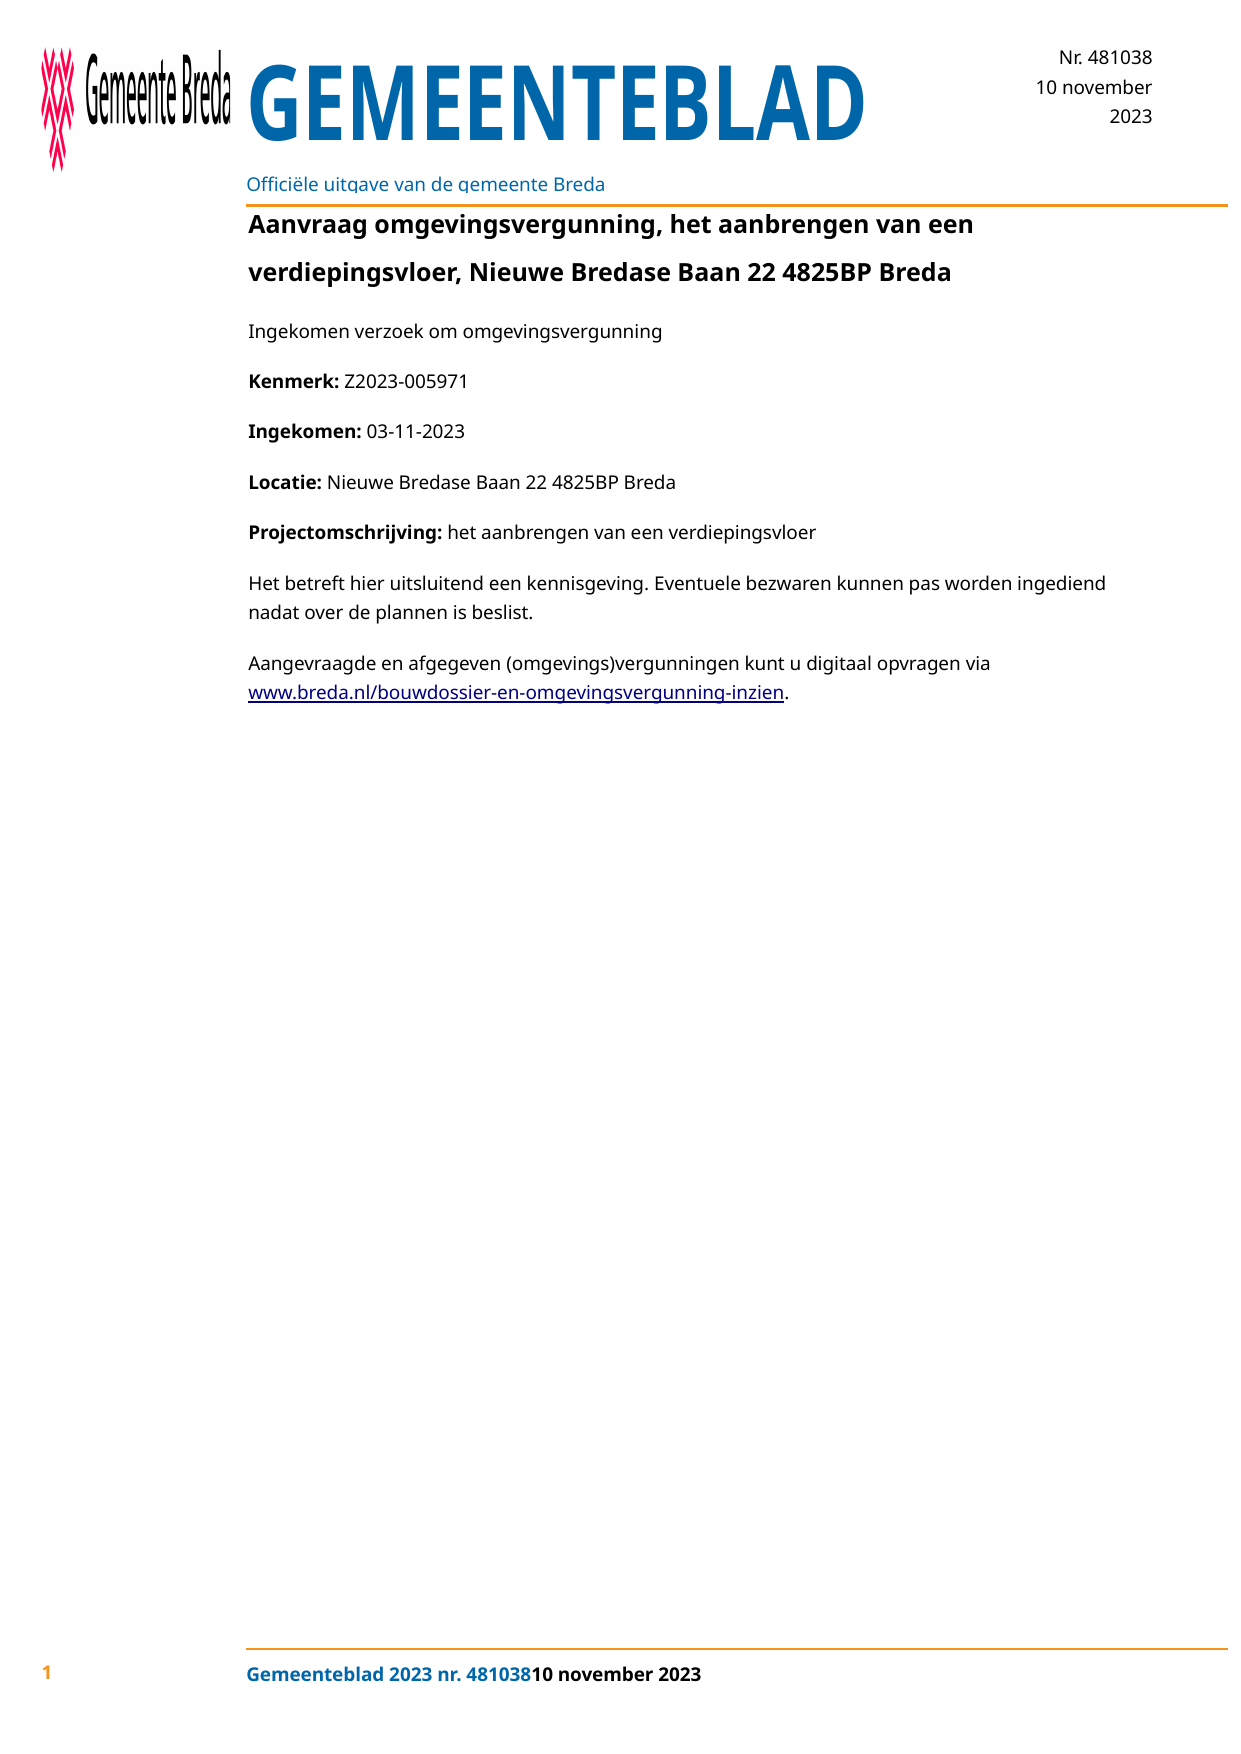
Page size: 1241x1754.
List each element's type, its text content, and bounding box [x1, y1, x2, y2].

text Projectomschrijving: het aanbrengen van een verdiepingsvloer [248, 519, 1152, 545]
text Kenmerk: Z2023-005971 [248, 368, 1152, 394]
text Ingekomen verzoek om omgevingsvergunning [248, 318, 1152, 344]
text Locatie: Nieuwe Bredase Baan 22 4825BP Breda [248, 469, 1152, 495]
text Aangevraagde en afgegeven (omgevings)vergunningen kunt u digitaal opvragen via www.breda.nl/bouwdossier-en-omgevingsvergunning-inzien. [248, 650, 1152, 705]
text Het betreft hier uitsluitend een kennisgeving. Eventuele bezwaren kunnen pas worden ingediend nadat over de plannen is beslist. [248, 570, 1152, 625]
text Aanvraag omgevingsvergunning, het aanbrengen van een verdiepingsvloer, Nieuwe Bredase Baan 22 4825BP Breda [248, 207, 1152, 288]
text Ingekomen: 03-11-2023 [248, 419, 1152, 444]
picture [41, 47, 231, 172]
